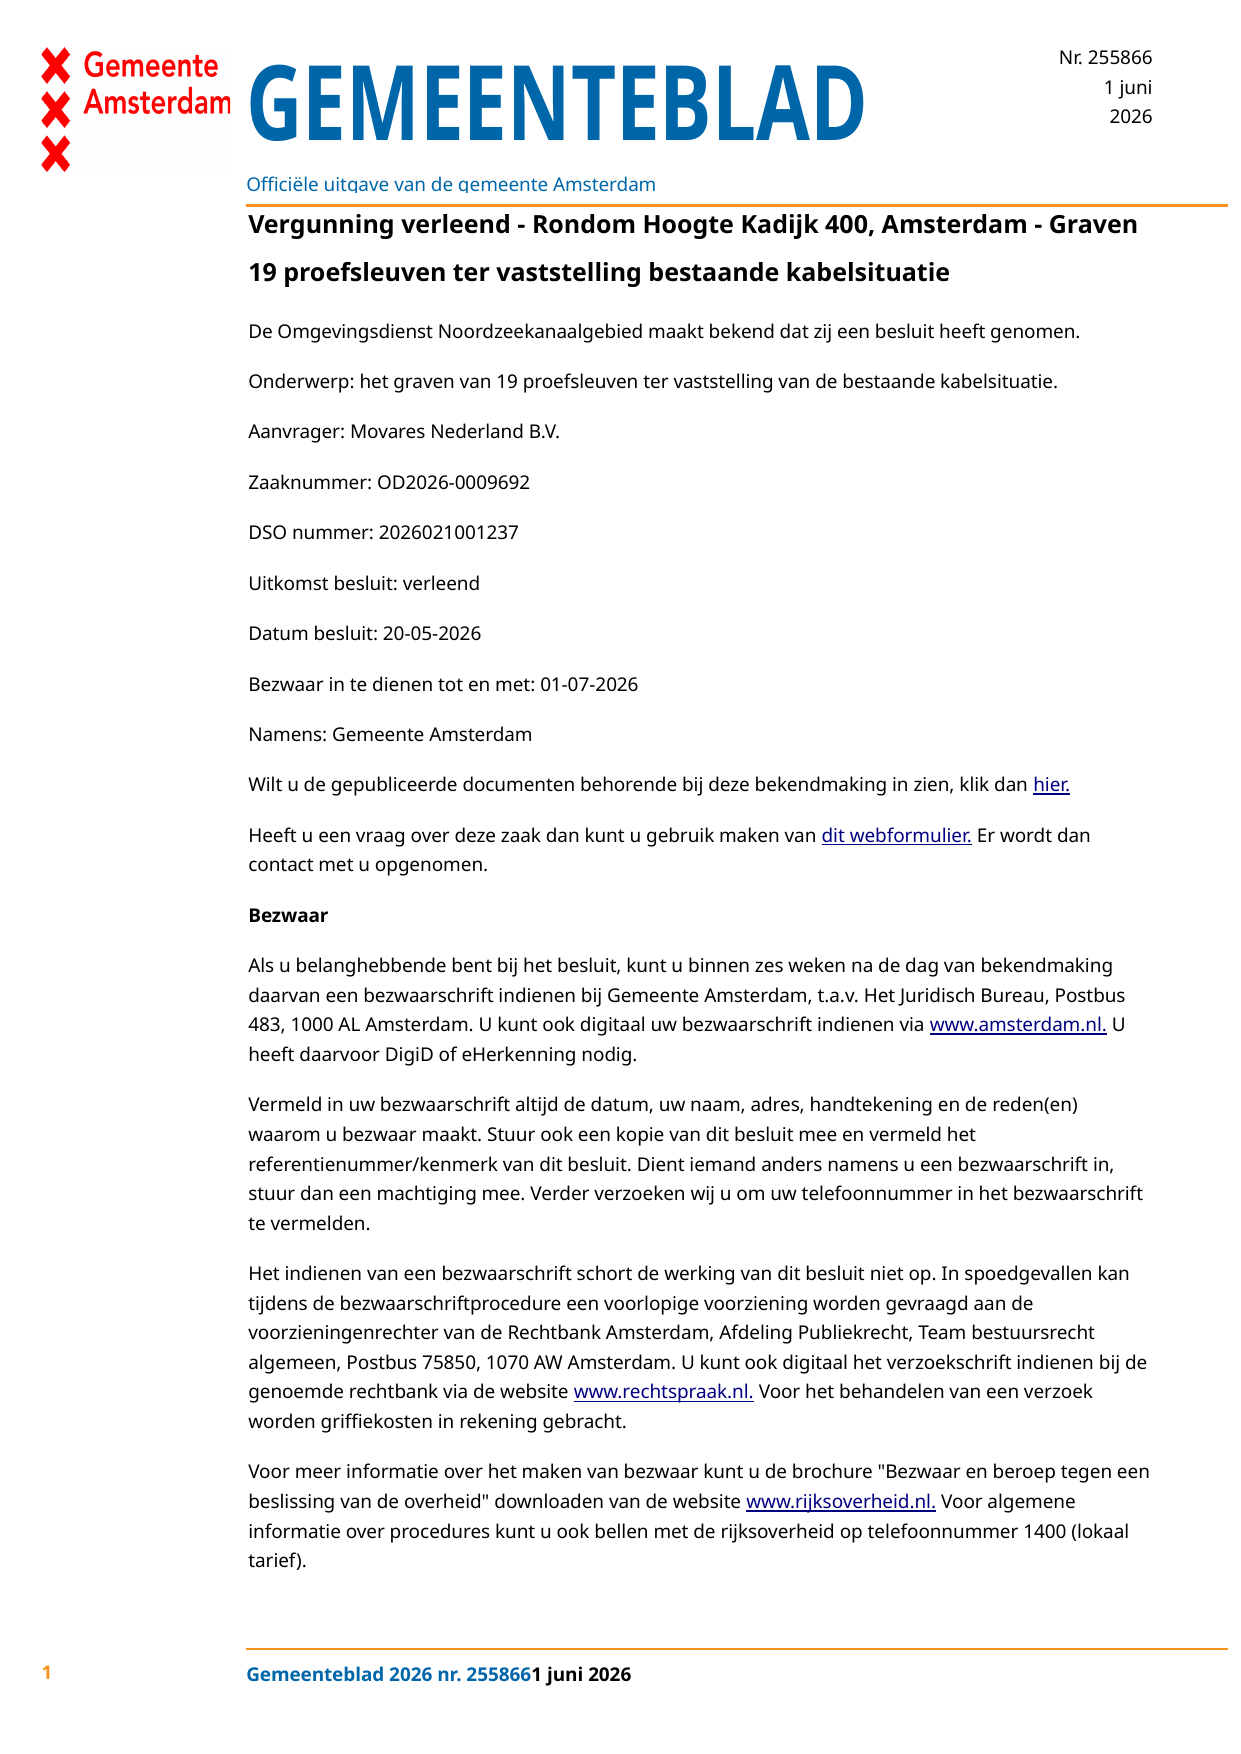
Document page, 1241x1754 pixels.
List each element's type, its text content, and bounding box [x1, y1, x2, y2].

text Heeft u een vraag over deze zaak dan kunt u gebruik maken van dit webformulier. Er wordt dan contact met u opgenomen. [248, 822, 1152, 877]
text Bezwaar in te dienen tot en met: 01-07-2026 [248, 671, 1152, 697]
text Als u belanghebbende bent bij het besluit, kunt u binnen zes weken na de dag van bekendmaking daarvan een bezwaarschrift indienen bij Gemeente Amsterdam, t.a.v. Het Juridisch Bureau, Postbus 483, 1000 AL Amsterdam. U kunt ook digitaal uw bezwaarschrift indienen via www.amsterdam.nl. U heeft daarvoor DigiD of eHerkenning nodig. [248, 952, 1152, 1067]
text Het indienen van een bezwaarschrift schort de werking van dit besluit niet op. In spoedgevallen kan tijdens de bezwaarschriftprocedure een voorlopige voorziening worden gevraagd aan de voorzieningenrechter van de Rechtbank Amsterdam, Afdeling Publiekrecht, Team bestuursrecht algemeen, Postbus 75850, 1070 AW Amsterdam. U kunt ook digitaal het verzoekschrift indienen bij de genoemde rechtbank via de website www.rechtspraak.nl. Voor het behandelen van een verzoek worden griffiekosten in rekening gebracht. [248, 1260, 1152, 1434]
text Onderwerp: het graven van 19 proefsleuven ter vaststelling van de bestaande kabelsituatie. [248, 368, 1152, 394]
text Wilt u de gepubliceerde documenten behorende bij deze bekendmaking in zien, klik dan hier. [248, 772, 1152, 797]
text Uitkomst besluit: verleend [248, 570, 1152, 596]
text Vermeld in uw bezwaarschrift altijd de datum, uw naam, adres, handtekening en de reden(en) waarom u bezwaar maakt. Stuur ook een kopie van dit besluit mee en vermeld het referentienummer/kenmerk van dit besluit. Dient iemand anders namens u een bezwaarschrift in, stuur dan een machtiging mee. Verder verzoeken wij u om uw telefoonnummer in het bezwaarschrift te vermelden. [248, 1092, 1152, 1236]
text DSO nummer: 2026021001237 [248, 519, 1152, 545]
text Bezwaar [248, 902, 1152, 928]
text De Omgevingsdienst Noordzeekanaalgebied maakt bekend dat zij een besluit heeft genomen. [248, 318, 1152, 344]
picture [41, 47, 231, 172]
text Voor meer informatie over het maken van bezwaar kunt u de brochure "Bezwaar en beroep tegen een beslissing van de overheid" downloaden van de website www.rijksoverheid.nl. Voor algemene informatie over procedures kunt u ook bellen met de rijksoverheid op telefoonnummer 1400 (lokaal tarief). [248, 1459, 1152, 1573]
text Namens: Gemeente Amsterdam [248, 721, 1152, 747]
text Aanvrager: Movares Nederland B.V. [248, 419, 1152, 444]
text Datum besluit: 20-05-2026 [248, 620, 1152, 646]
text Vergunning verleend - Rondom Hoogte Kadijk 400, Amsterdam - Graven 19 proefsleuven ter vaststelling bestaande kabelsituatie [248, 207, 1152, 288]
text Zaaknummer: OD2026-0009692 [248, 469, 1152, 495]
